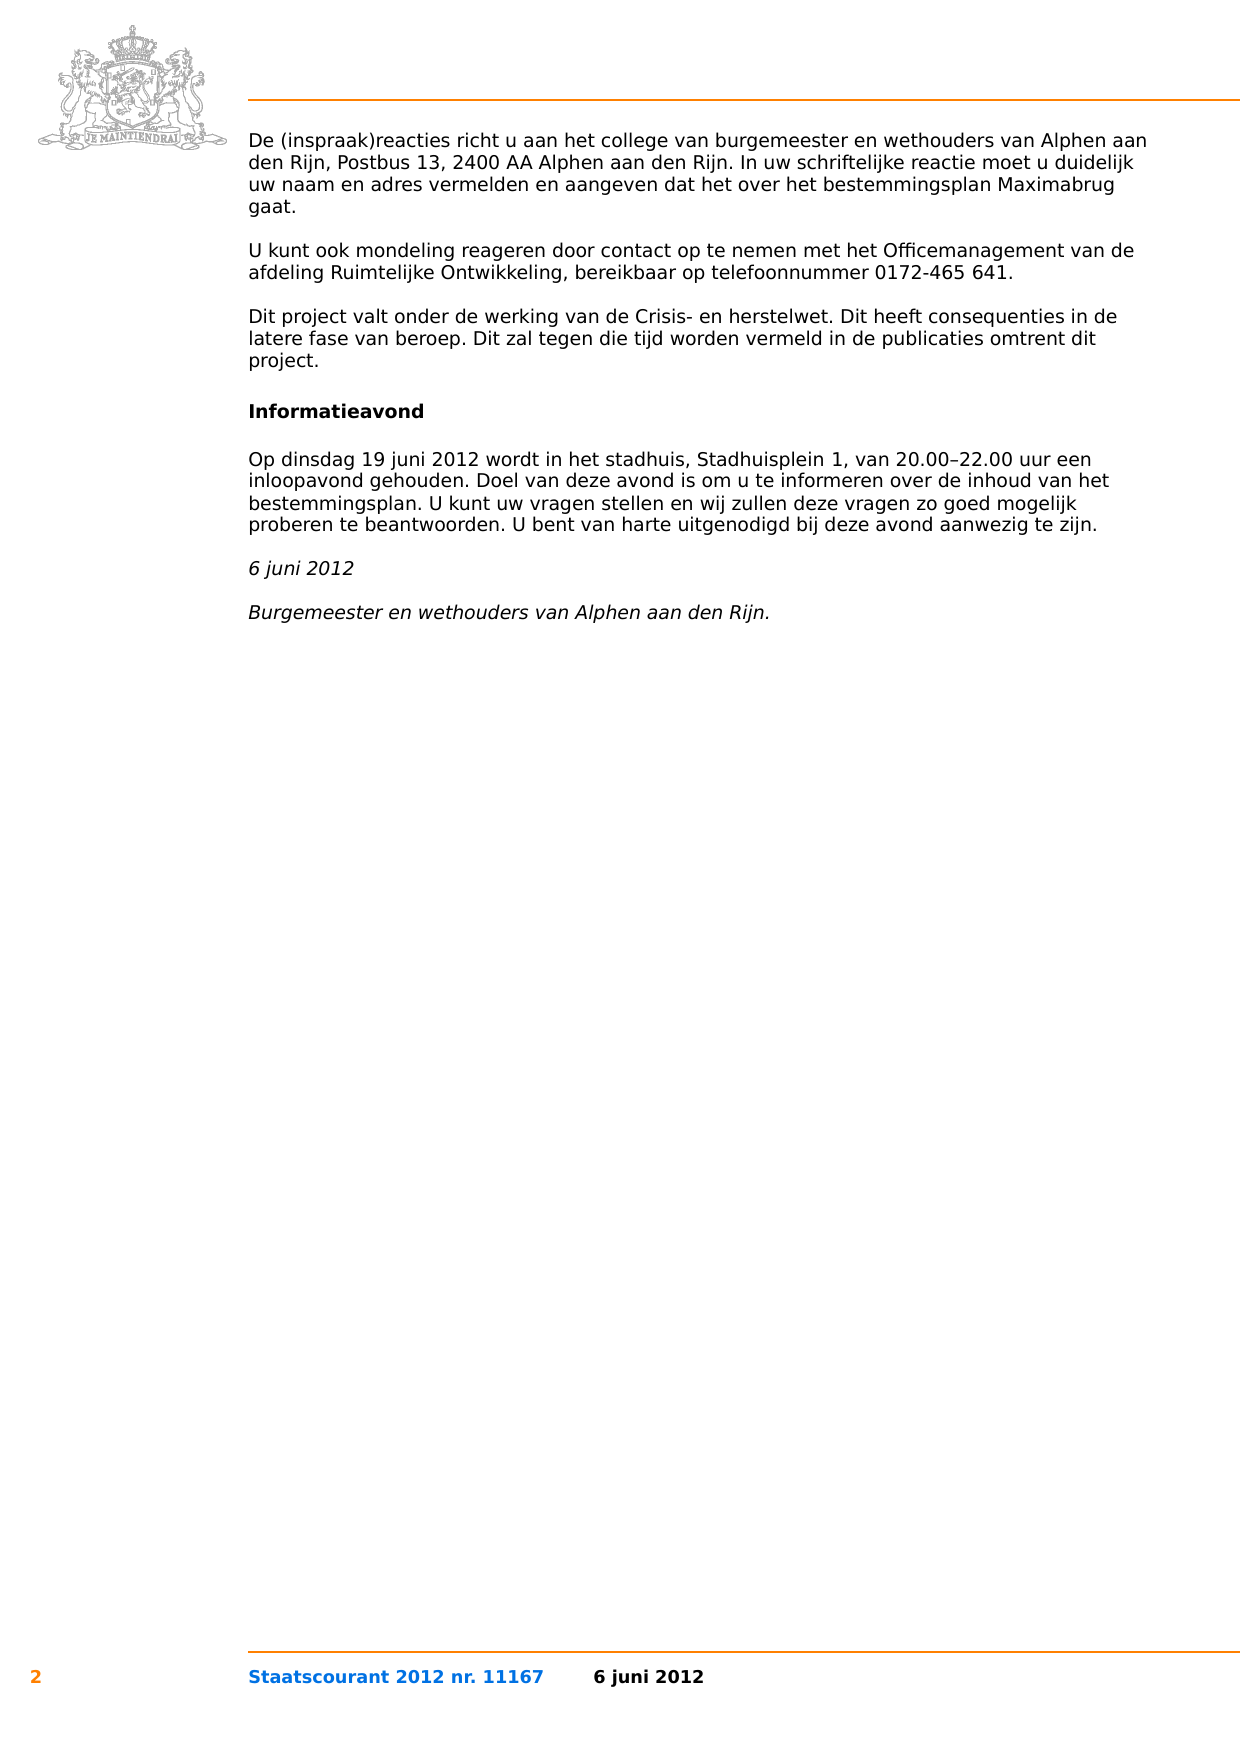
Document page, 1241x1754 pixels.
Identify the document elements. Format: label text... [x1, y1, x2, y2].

text U kunt ook mondeling reageren door contact op te nemen met het Officemanagement van de afdeling Ruimtelijke Ontwikkeling, bereikbaar op telefoonnummer 0172-465 641. [248, 240, 1163, 284]
subtitle Informatieavond [248, 401, 1163, 423]
text Op dinsdag 19 juni 2012 wordt in het stadhuis, Stadhuisplein 1, van 20.00–22.00 uur een inloopavond gehouden. Doel van deze avond is om u te informeren over de inhoud van het bestemmingsplan. U kunt uw vragen stellen en wij zullen deze vragen zo goed mogelijk proberen te beantwoorden. U bent van harte uitgenodigd bij deze avond aanwezig te zijn. [248, 448, 1163, 536]
text Burgemeester en wethouders van Alphen aan den Rijn. [248, 602, 1163, 624]
picture [38, 25, 227, 150]
text De (inspraak)reacties richt u aan het college van burgemeester en wethouders van Alphen aan den Rijn, Postbus 13, 2400 AA Alphen aan den Rijn. In uw schriftelijke reactie moet u duidelijk uw naam en adres vermelden en aangeven dat het over het bestemmingsplan Maximabrug gaat. [248, 130, 1163, 218]
text 6 juni 2012 [248, 558, 1163, 580]
text Dit project valt onder de werking van de Crisis- en herstelwet. Dit heeft consequenties in de latere fase van beroep. Dit zal tegen die tijd worden vermeld in de publicaties omtrent dit project. [248, 306, 1163, 371]
